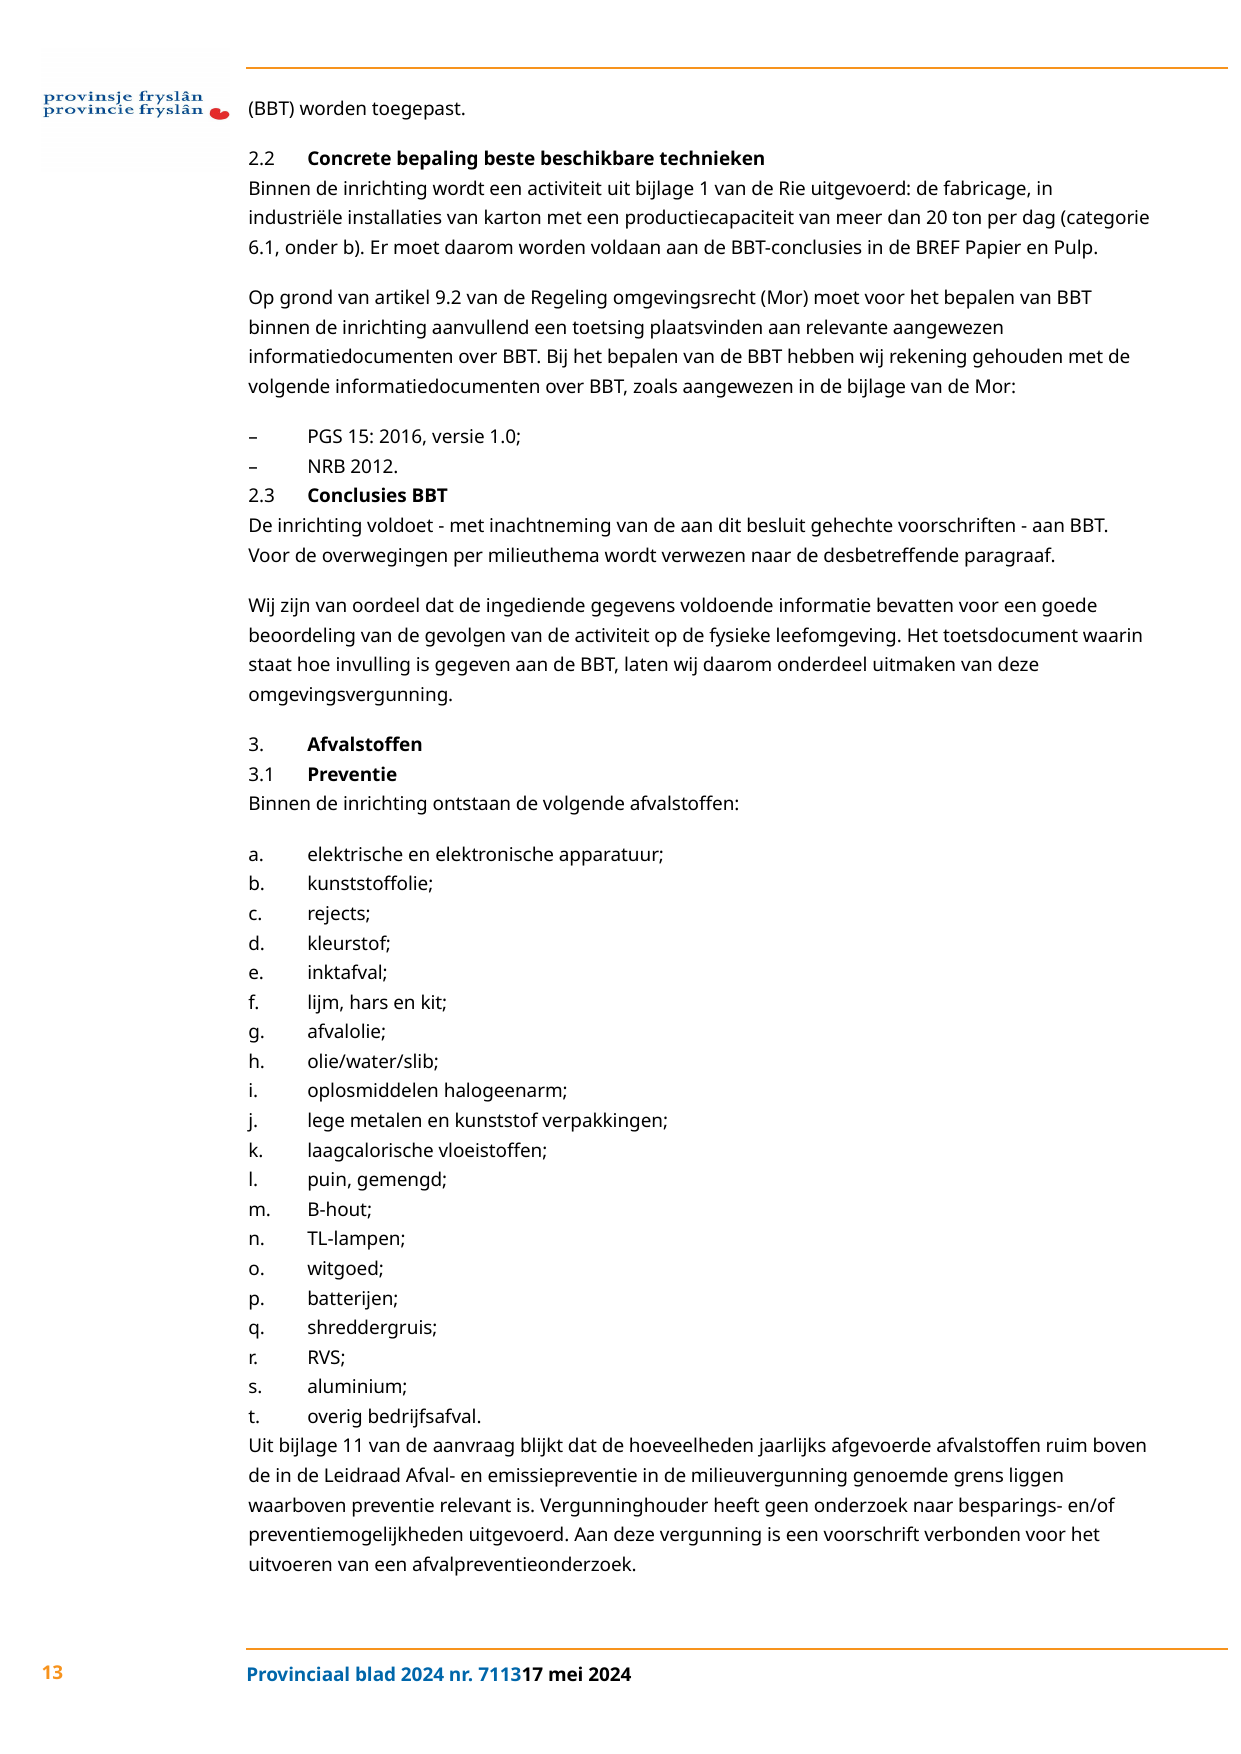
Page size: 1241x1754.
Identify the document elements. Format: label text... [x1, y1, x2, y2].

text Wij zijn van oordeel dat de ingediende gegevens voldoende informatie bevatten voor een goede beoordeling van de gevolgen van de activiteit op de fysieke leefomgeving. Het toetsdocument waarin staat hoe invulling is gegeven aan de BBT, laten wij daarom onderdeel uitmaken van deze omgevingsvergunning. [248, 592, 1152, 707]
list NRB 2012. [248, 453, 1152, 479]
text Uit bijlage 11 van de aanvraag blijkt dat de hoeveelheden jaarlijks afgevoerde afvalstoffen ruim boven de in de Leidraad Afval- en emissiepreventie in de milieuvergunning genoemde grens liggen waarboven preventie relevant is. Vergunninghouder heeft geen onderzoek naar besparings- en/of preventiemogelijkheden uitgevoerd. Aan deze vergunning is een voorschrift verbonden voor het uitvoeren van een afvalpreventieonderzoek. [248, 1433, 1152, 1577]
list olie/water/slib; [248, 1048, 1152, 1074]
list witgoed; [248, 1255, 1152, 1281]
list kunststoffolie; [248, 871, 1152, 896]
text Op grond van artikel 9.2 van de Regeling omgevingsrecht (Mor) moet voor het bepalen van BBT binnen de inrichting aanvullend een toetsing plaatsvinden aan relevante aangewezen informatiedocumenten over BBT. Bij het bepalen van de BBT hebben wij rekening gehouden met de volgende informatiedocumenten over BBT, zoals aangewezen in de bijlage van de Mor: [248, 284, 1152, 399]
list lege metalen en kunststof verpakkingen; [248, 1107, 1152, 1133]
list RVS; [248, 1344, 1152, 1370]
list lijm, hars en kit; [248, 989, 1152, 1015]
text De inrichting voldoet - met inachtneming van de aan dit besluit gehechte voorschriften - aan BBT. Voor de overwegingen per milieuthema wordt verwezen naar de desbetreffende paragraaf. [248, 512, 1152, 568]
text Binnen de inrichting ontstaan de volgende afvalstoffen: [248, 791, 1152, 816]
list B-hout; [248, 1196, 1152, 1222]
list puin, gemengd; [248, 1166, 1152, 1192]
list Concrete bepaling beste beschikbare technieken [248, 145, 1152, 171]
list rejects; [248, 900, 1152, 926]
list afvalolie; [248, 1018, 1152, 1044]
list aluminium; [248, 1373, 1152, 1399]
list Conclusies BBT [248, 483, 1152, 508]
list kleurstof; [248, 930, 1152, 956]
list overig bedrijfsafval. [248, 1403, 1152, 1429]
list inktafval; [248, 959, 1152, 985]
list oplosmiddelen halogeenarm; [248, 1078, 1152, 1103]
list PGS 15: 2016, versie 1.0; [248, 423, 1152, 449]
text (BBT) worden toegepast. [248, 95, 1152, 121]
list Preventie [248, 761, 1152, 787]
list TL-lampen; [248, 1226, 1152, 1251]
list batterijen; [248, 1285, 1152, 1311]
list laagcalorische vloeistoffen; [248, 1137, 1152, 1163]
list elektrische en elektronische apparatuur; [248, 841, 1152, 867]
list shreddergruis; [248, 1314, 1152, 1340]
list Afvalstoffen [248, 731, 1152, 757]
text Binnen de inrichting wordt een activiteit uit bijlage 1 van de Rie uitgevoerd: de fabricage, in industriële installaties van karton met een productiecapaciteit van meer dan 20 ton per dag (categorie 6.1, onder b). Er moet daarom worden voldaan aan de BBT-conclusies in de BREF Papier en Pulp. [248, 175, 1152, 260]
picture [41, 47, 231, 172]
